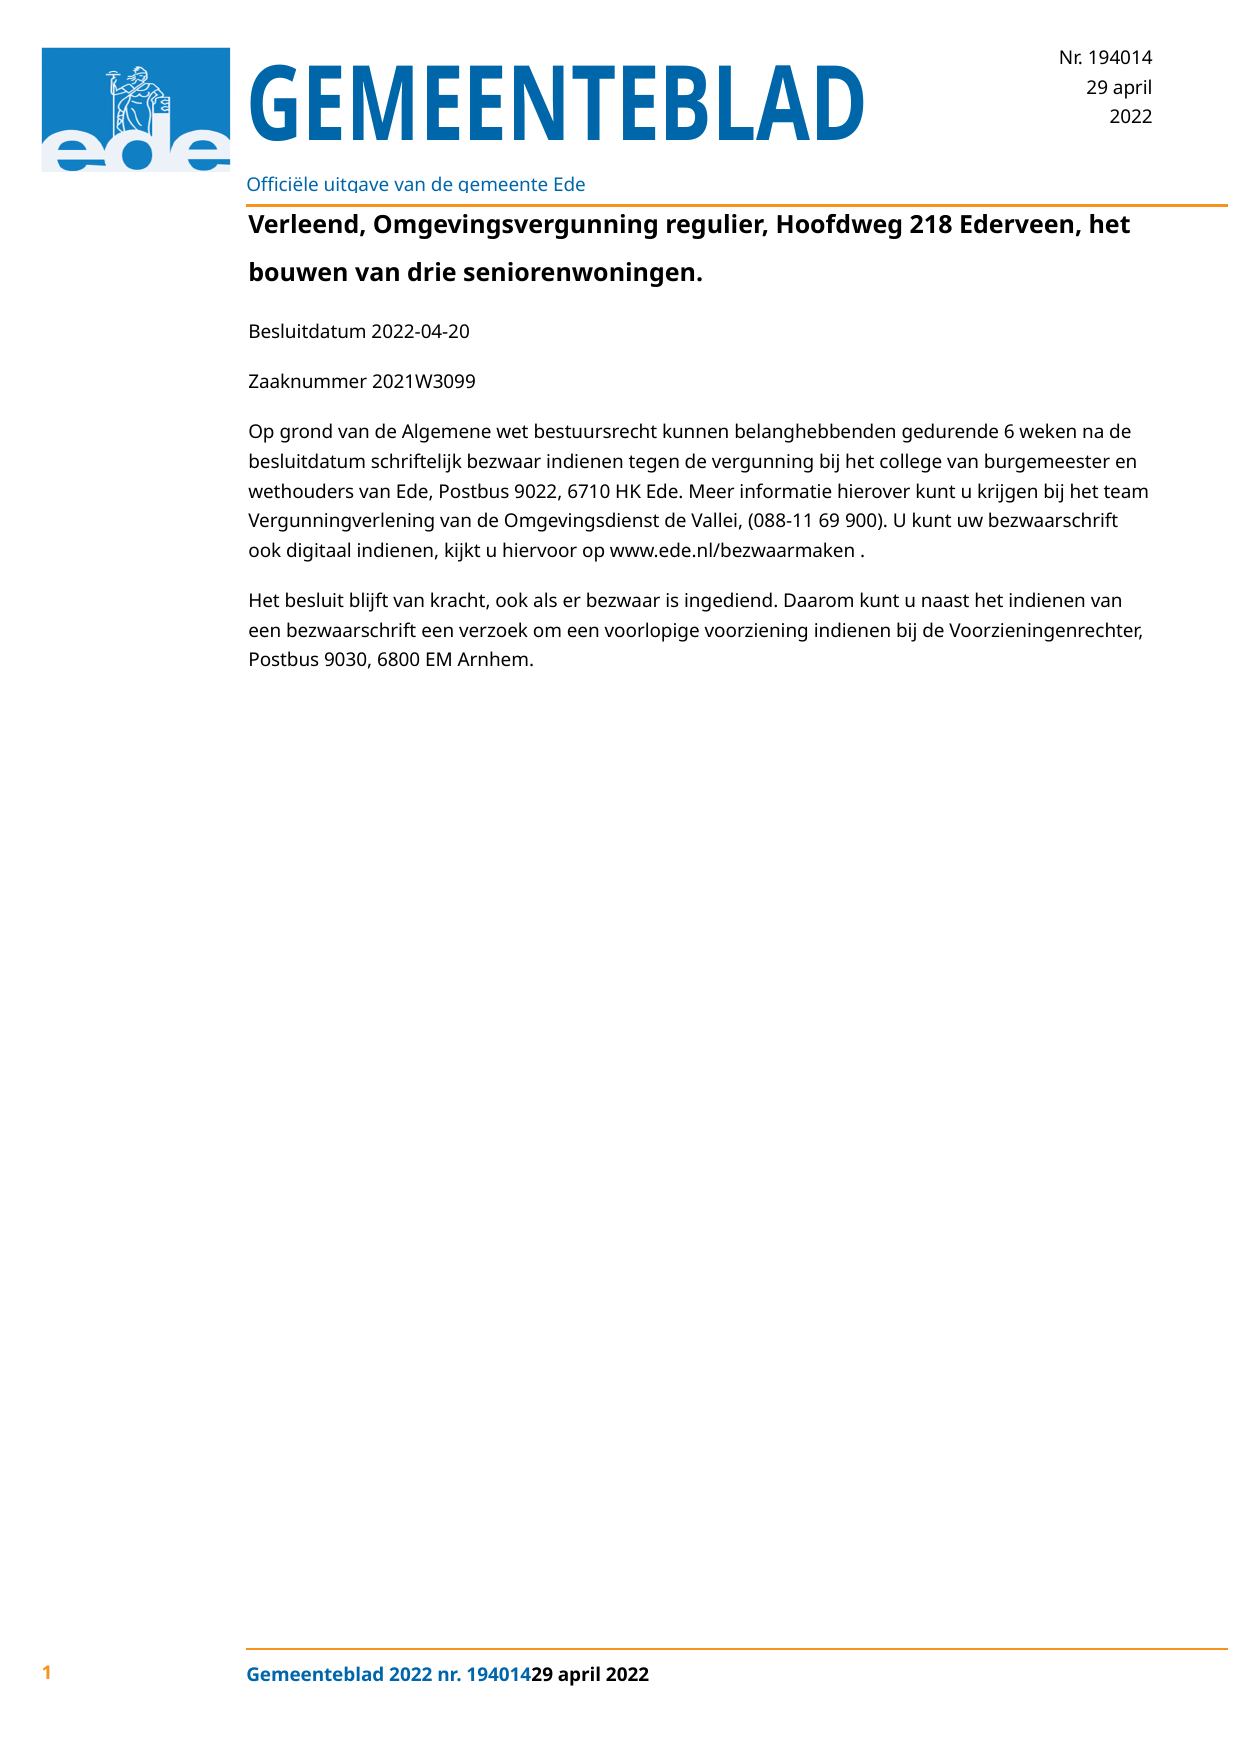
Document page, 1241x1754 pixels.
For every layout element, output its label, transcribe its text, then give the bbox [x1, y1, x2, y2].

text Verleend, Omgevingsvergunning regulier, Hoofdweg 218 Ederveen, het bouwen van drie seniorenwoningen. [248, 207, 1152, 288]
text Het besluit blijft van kracht, ook als er bezwaar is ingediend. Daarom kunt u naast het indienen van een bezwaarschrift een verzoek om een voorlopige voorziening indienen bij de Voorzieningenrechter, Postbus 9030, 6800 EM Arnhem. [248, 587, 1152, 672]
text Besluitdatum 2022-04-20 [248, 318, 1152, 344]
text Zaaknummer 2021W3099 [248, 368, 1152, 394]
picture [41, 47, 231, 172]
text Op grond van de Algemene wet bestuursrecht kunnen belanghebbenden gedurende 6 weken na de besluitdatum schriftelijk bezwaar indienen tegen de vergunning bij het college van burgemeester en wethouders van Ede, Postbus 9022, 6710 HK Ede. Meer informatie hierover kunt u krijgen bij het team Vergunningverlening van de Omgevingsdienst de Vallei, (088-11 69 900). U kunt uw bezwaarschrift ook digitaal indienen, kijkt u hiervoor op www.ede.nl/bezwaarmaken . [248, 419, 1152, 563]
